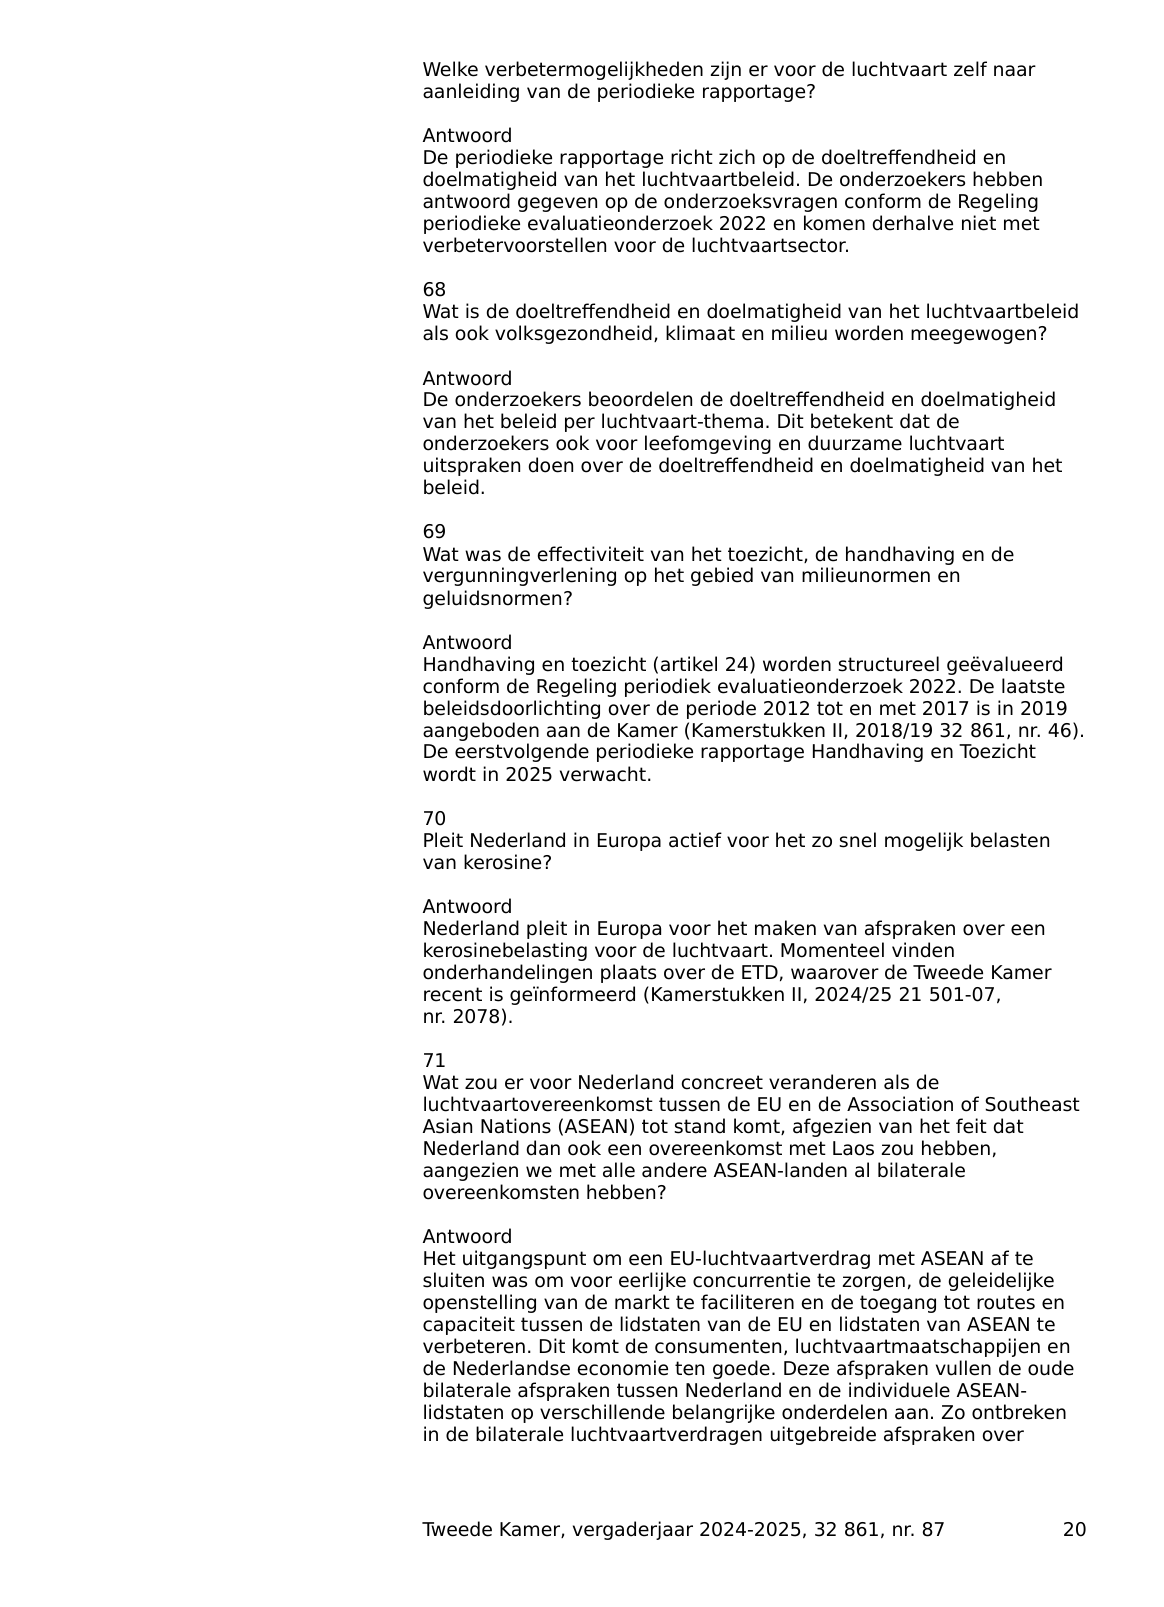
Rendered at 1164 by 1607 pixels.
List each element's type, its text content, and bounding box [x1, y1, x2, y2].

text 69 [422, 521, 1087, 543]
text Het uitgangspunt om een EU-luchtvaartverdrag met ASEAN af te sluiten was om voor eerlijke concurrentie te zorgen, de geleidelijke openstelling van de markt te faciliteren en de toegang tot routes en capaciteit tussen de lidstaten van de EU en lidstaten van ASEAN te verbeteren. Dit komt de consumenten, luchtvaartmaatschappijen en de Nederlandse economie ten goede. Deze afspraken vullen de oude bilaterale afspraken tussen Nederland en de individuele ASEAN- lidstaten op verschillende belangrijke onderdelen aan. Zo ontbreken in de bilaterale luchtvaartverdragen uitgebreide afspraken over [422, 1248, 1087, 1446]
text Wat zou er voor Nederland concreet veranderen als de luchtvaartovereenkomst tussen de EU en de Association of Southeast Asian Nations (ASEAN) tot stand komt, afgezien van het feit dat Nederland dan ook een overeenkomst met Laos zou hebben, aangezien we met alle andere ASEAN-landen al bilaterale overeenkomsten hebben? [422, 1072, 1087, 1204]
text Antwoord [422, 125, 1087, 147]
text Nederland pleit in Europa voor het maken van afspraken over een kerosinebelasting voor de luchtvaart. Momenteel vinden onderhandelingen plaats over de ETD, waarover de Tweede Kamer recent is geïnformeerd (Kamerstukken II, 2024/25 21 501-07, nr. 2078). [422, 918, 1087, 1028]
text Antwoord [422, 896, 1087, 918]
text Antwoord [422, 367, 1087, 389]
text 70 [422, 808, 1087, 829]
text Wat was de effectiviteit van het toezicht, de handhaving en de vergunningverlening op het gebied van milieunormen en geluidsnormen? [422, 543, 1087, 609]
text 71 [422, 1050, 1087, 1072]
text Antwoord [422, 632, 1087, 653]
text De onderzoekers beoordelen de doeltreffendheid en doelmatigheid van het beleid per luchtvaart-thema. Dit betekent dat de onderzoekers ook voor leefomgeving en duurzame luchtvaart uitspraken doen over de doeltreffendheid en doelmatigheid van het beleid. [422, 389, 1087, 499]
text Antwoord [422, 1226, 1087, 1248]
text De periodieke rapportage richt zich op de doeltreffendheid en doelmatigheid van het luchtvaartbeleid. De onderzoekers hebben antwoord gegeven op de onderzoeksvragen conform de Regeling periodieke evaluatieonderzoek 2022 en komen derhalve niet met verbetervoorstellen voor de luchtvaartsector. [422, 147, 1087, 257]
text Pleit Nederland in Europa actief voor het zo snel mogelijk belasten van kerosine? [422, 829, 1087, 873]
text 68 [422, 279, 1087, 301]
text Wat is de doeltreffendheid en doelmatigheid van het luchtvaartbeleid als ook volksgezondheid, klimaat en milieu worden meegewogen? [422, 301, 1087, 345]
text Welke verbetermogelijkheden zijn er voor de luchtvaart zelf naar aanleiding van de periodieke rapportage? [422, 59, 1087, 103]
text Handhaving en toezicht (artikel 24) worden structureel geëvalueerd conform de Regeling periodiek evaluatieonderzoek 2022. De laatste beleidsdoorlichting over de periode 2012 tot en met 2017 is in 2019 aangeboden aan de Kamer (Kamerstukken II, 2018/19 32 861, nr. 46). De eerstvolgende periodieke rapportage Handhaving en Toezicht wordt in 2025 verwacht. [422, 653, 1087, 785]
